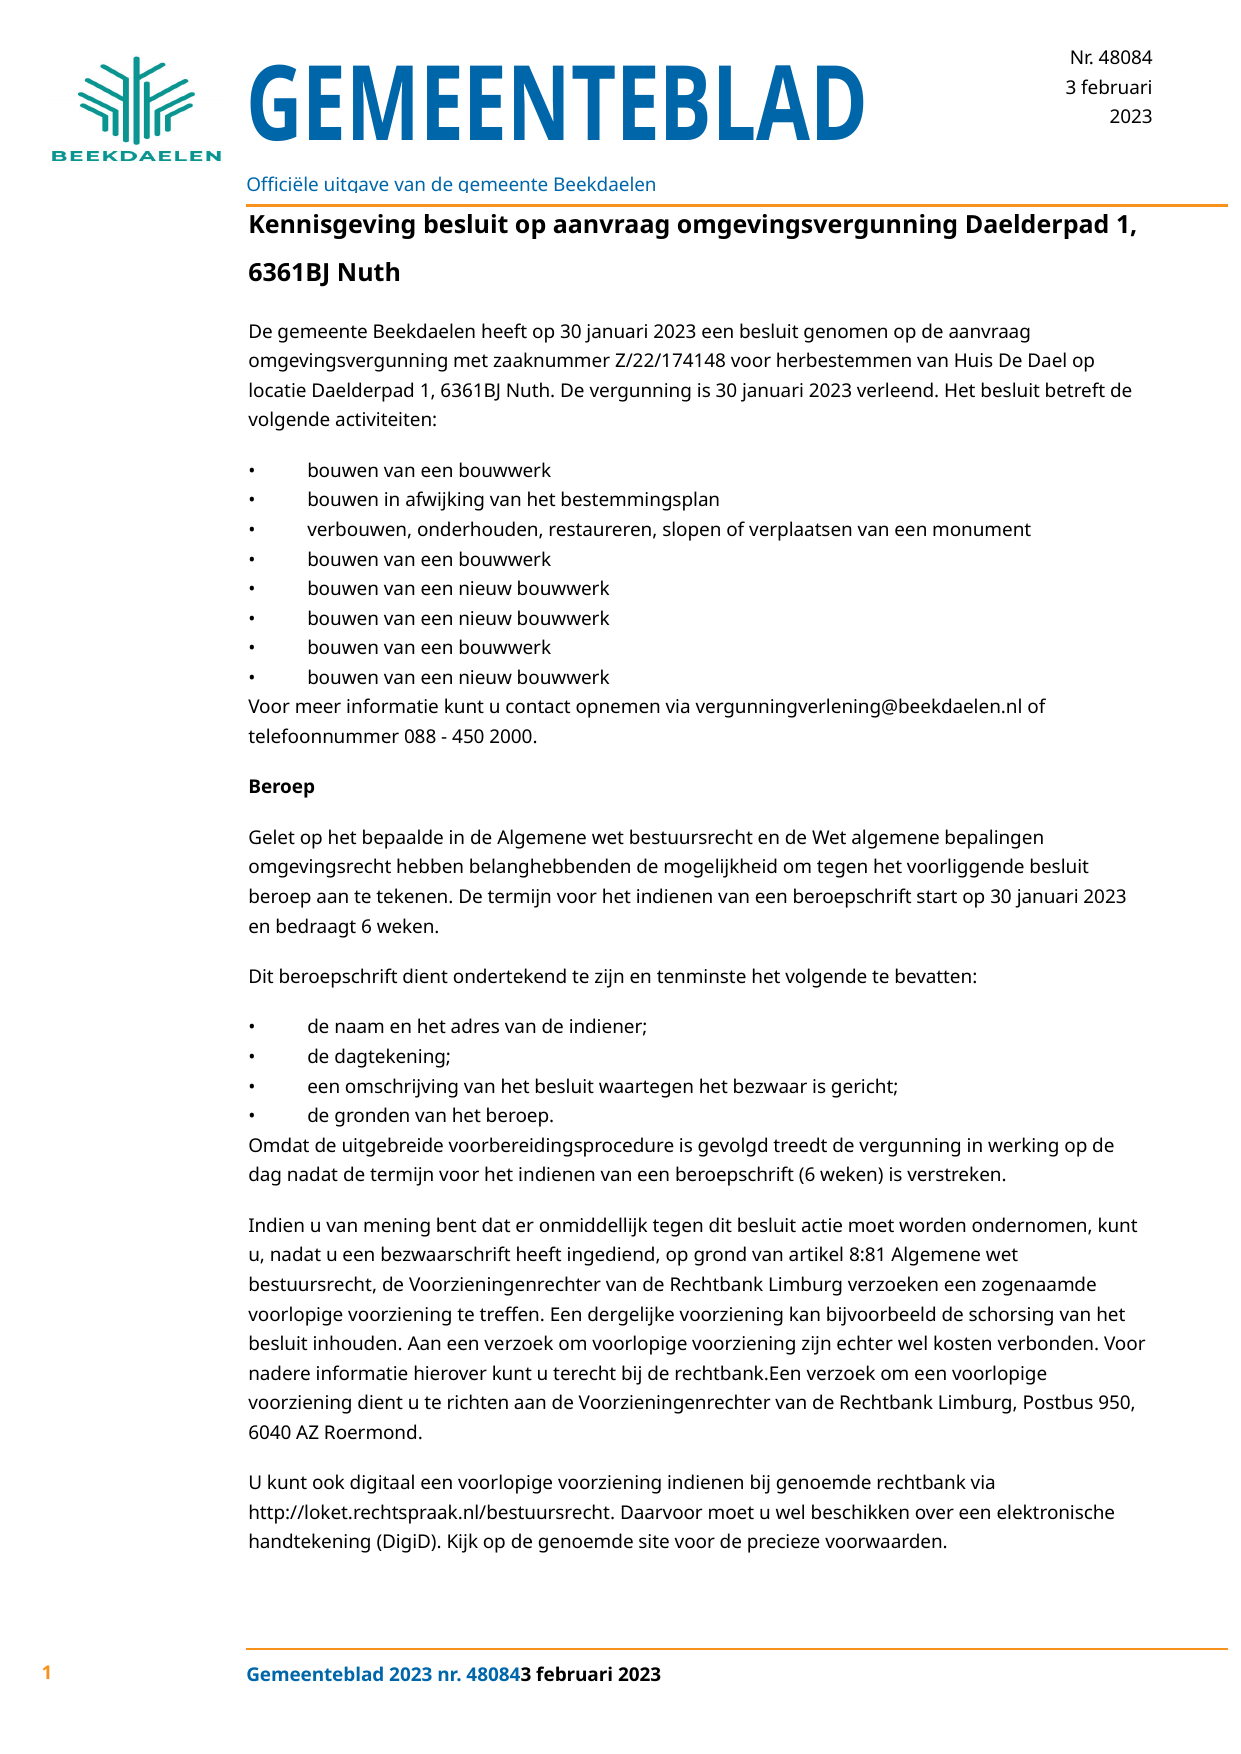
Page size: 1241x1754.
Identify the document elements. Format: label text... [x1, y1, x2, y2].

text U kunt ook digitaal een voorlopige voorziening indienen bij genoemde rechtbank via http://loket.rechtspraak.nl/bestuursrecht. Daarvoor moet u wel beschikken over een elektronische handtekening (DigiD). Kijk op de genoemde site voor de precieze voorwaarden. [248, 1469, 1152, 1554]
text Indien u van mening bent dat er onmiddellijk tegen dit besluit actie moet worden ondernomen, kunt u, nadat u een bezwaarschrift heeft ingediend, op grond van artikel 8:81 Algemene wet bestuursrecht, de Voorzieningenrechter van de Rechtbank Limburg verzoeken een zogenaamde voorlopige voorziening te treffen. Een dergelijke voorziening kan bijvoorbeeld de schorsing van het besluit inhouden. Aan een verzoek om voorlopige voorziening zijn echter wel kosten verbonden. Voor nadere informatie hierover kunt u terecht bij de rechtbank.Een verzoek om een voorlopige voorziening dient u te richten aan de Voorzieningenrechter van de Rechtbank Limburg, Postbus 950, 6040 AZ Roermond. [248, 1212, 1152, 1445]
list verbouwen, onderhouden, restaureren, slopen of verplaatsen van een monument [248, 516, 1152, 542]
text Gelet op het bepaalde in ­de Al­ge­mene wet be­stuurs­recht en de Wet algemene bepalingen omgevingsrecht hebben belanghebbenden de mogelijkheid om tegen het voorliggende besluit beroep aan te tekenen. De termijn voor het indienen van een beroepschrift start op 30 januari 2023 en bedraagt 6 weken. [248, 824, 1152, 939]
text Kennisgeving besluit op aanvraag omgevingsvergunning Daelderpad 1, 6361BJ Nuth [248, 207, 1152, 288]
text Beroep [248, 774, 1152, 799]
list bouwen van een nieuw bouwwerk [248, 575, 1152, 601]
text Voor meer informatie kunt u contact opnemen via vergunningverlening@beekdaelen.nl of telefoonnummer 088 - 450 2000. [248, 694, 1152, 749]
text Omdat de uitgebreide voorbereidingsprocedure is gevolgd treedt de vergunning in werking op de dag nadat de termijn voor het indienen van een beroepschrift (6 weken) is verstreken. [248, 1132, 1152, 1187]
list de gronden van het beroep. [248, 1102, 1152, 1128]
picture [41, 47, 231, 172]
list de naam en het adres van de indiener; [248, 1014, 1152, 1039]
list bouwen van een bouwwerk [248, 634, 1152, 660]
list bouwen in afwijking van het bestemmingsplan [248, 487, 1152, 512]
list bouwen van een bouwwerk [248, 457, 1152, 483]
list bouwen van een nieuw bouwwerk [248, 664, 1152, 690]
list een omschrijving van het besluit waartegen het bezwaar is gericht; [248, 1073, 1152, 1099]
text De gemeente Beekdaelen heeft op 30 januari 2023 een besluit genomen op de aanvraag omgevingsvergunning met zaaknummer Z/22/174148 voor herbestemmen van Huis De Dael op locatie Daelderpad 1, 6361BJ Nuth. De vergunning is 30 januari 2023 verleend. Het besluit betreft de volgende activiteiten: [248, 318, 1152, 432]
text Dit beroepschrift dient ondertekend te zijn en tenminste het volgende te bevatten: [248, 963, 1152, 989]
list de dagtekening; [248, 1043, 1152, 1069]
list bouwen van een nieuw bouwwerk [248, 605, 1152, 631]
list bouwen van een bouwwerk [248, 546, 1152, 572]
